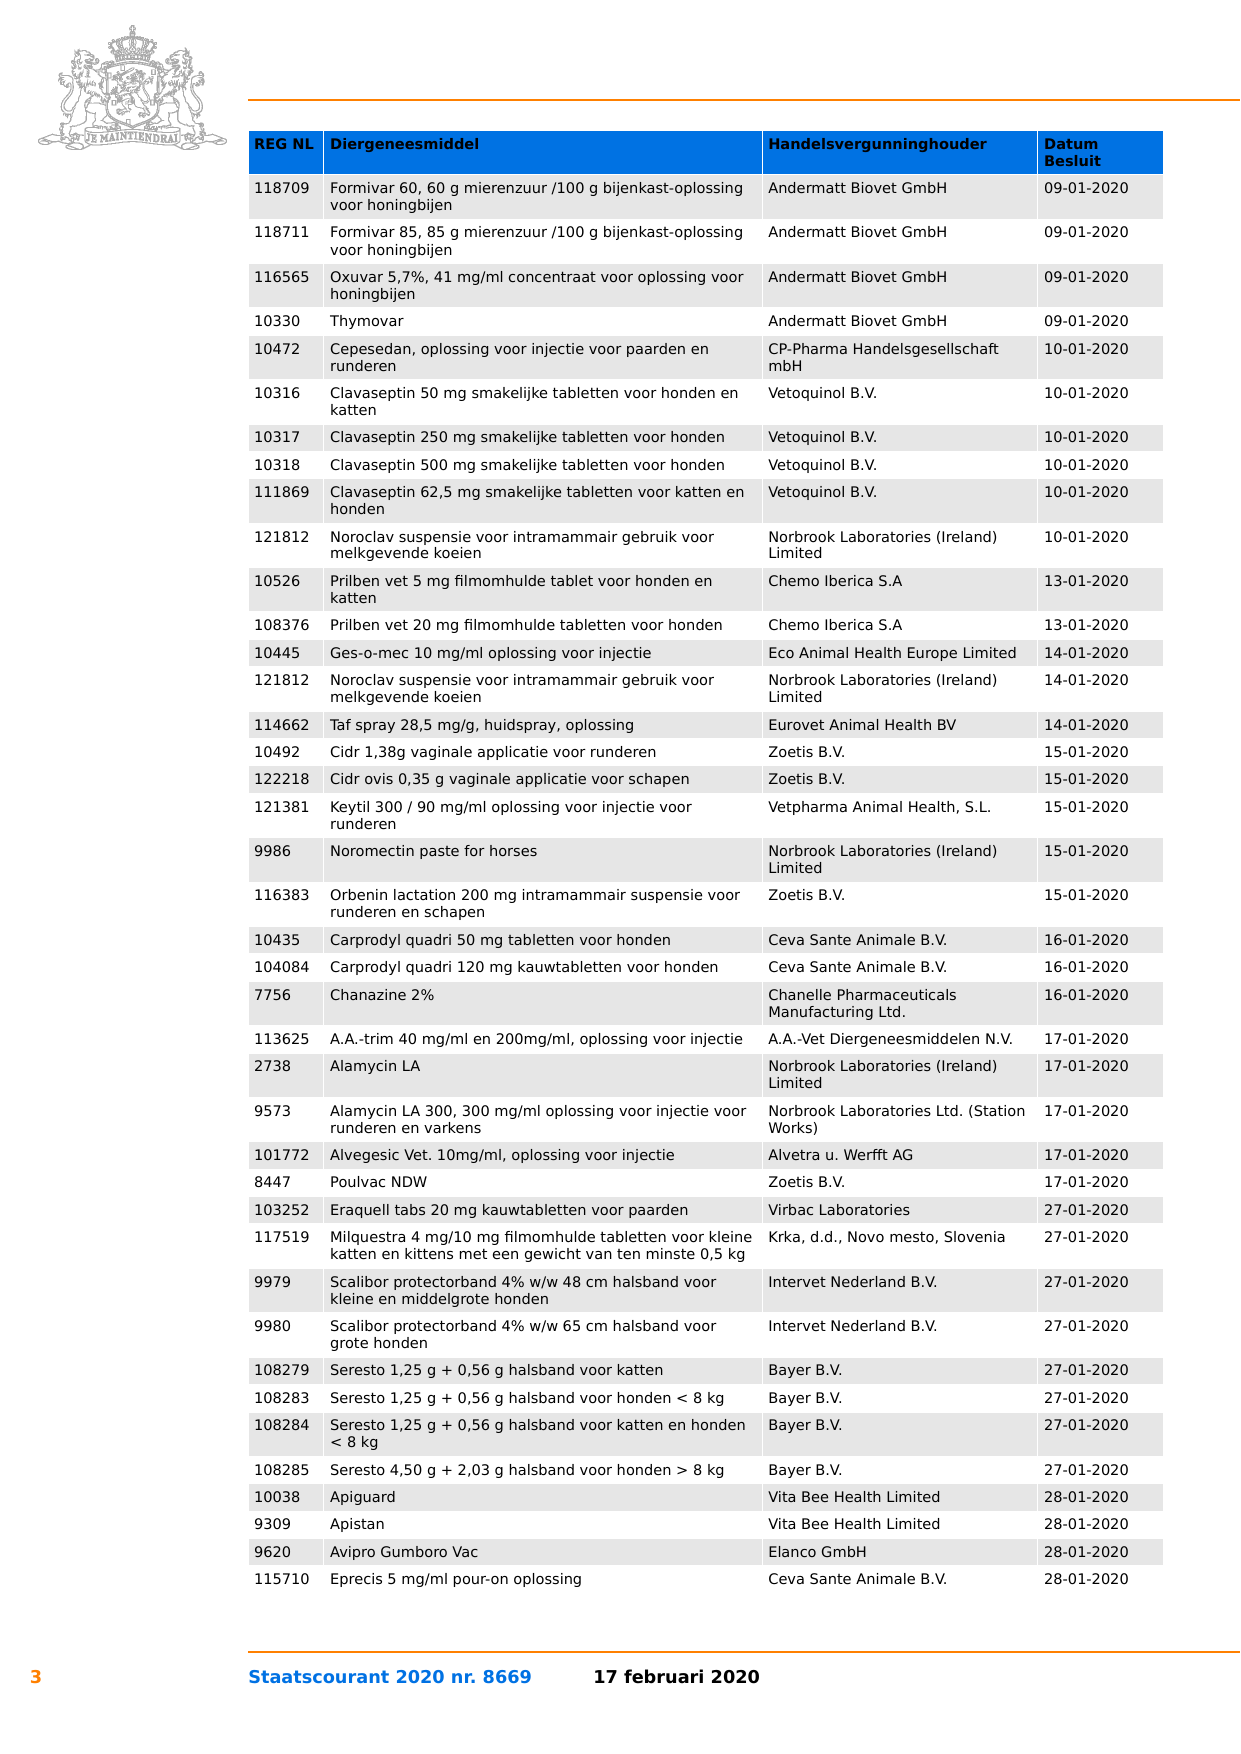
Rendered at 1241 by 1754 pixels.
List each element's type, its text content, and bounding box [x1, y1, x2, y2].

table_cell 121381 [249, 794, 323, 837]
table_cell 16-01-2020 [1038, 927, 1163, 953]
table_cell Bayer B.V. [763, 1457, 1037, 1483]
table_cell 15-01-2020 [1038, 766, 1163, 793]
table_cell Virbac Laboratories [763, 1197, 1037, 1223]
table_cell 113625 [249, 1026, 323, 1052]
table_cell 15-01-2020 [1038, 838, 1163, 882]
table_cell 28-01-2020 [1038, 1484, 1163, 1511]
table_cell Andermatt Biovet GmbH [763, 220, 1037, 263]
table_cell 10317 [249, 425, 323, 451]
table_cell Oxuvar 5,7%, 41 mg/ml concentraat voor oplossing voor honingbijen [324, 264, 762, 307]
table_cell 108283 [249, 1385, 323, 1411]
table_header Datum Besluit [1038, 131, 1163, 174]
table_cell Prilben vet 5 mg filmomhulde tablet voor honden en katten [324, 568, 762, 611]
table_cell 10316 [249, 380, 323, 423]
table_cell 108284 [249, 1413, 323, 1456]
table_cell 121812 [249, 667, 323, 711]
table_cell 15-01-2020 [1038, 794, 1163, 837]
table_cell 104084 [249, 954, 323, 981]
table_cell A.A.-Vet Diergeneesmiddelen N.V. [763, 1026, 1037, 1052]
table_cell 27-01-2020 [1038, 1313, 1163, 1357]
table_cell Keytil 300 / 90 mg/ml oplossing voor injectie voor runderen [324, 794, 762, 837]
table_cell 10526 [249, 568, 323, 611]
table_cell 9986 [249, 838, 323, 882]
table_cell 101772 [249, 1142, 323, 1169]
table_cell 16-01-2020 [1038, 982, 1163, 1025]
table_cell Taf spray 28,5 mg/g, huidspray, oplossing [324, 712, 762, 738]
table_cell 122218 [249, 766, 323, 793]
picture [38, 25, 227, 150]
table_cell 9309 [249, 1512, 323, 1538]
table_cell Eurovet Animal Health BV [763, 712, 1037, 738]
table_cell 114662 [249, 712, 323, 738]
table_cell Zoetis B.V. [763, 766, 1037, 793]
table_cell 27-01-2020 [1038, 1197, 1163, 1223]
table_cell 09-01-2020 [1038, 309, 1163, 335]
table_cell Krka, d.d., Novo mesto, Slovenia [763, 1225, 1037, 1268]
table_cell 116383 [249, 883, 323, 926]
table_cell Chanelle Pharmaceuticals Manufacturing Ltd. [763, 982, 1037, 1025]
table_cell 9573 [249, 1098, 323, 1141]
table_cell Scalibor protectorband 4% w/w 48 cm halsband voor kleine en middelgrote honden [324, 1269, 762, 1312]
table_cell Norbrook Laboratories (Ireland) Limited [763, 667, 1037, 711]
table_cell Milquestra 4 mg/10 mg filmomhulde tabletten voor kleine katten en kittens met een gewicht van ten minste 0,5 kg [324, 1225, 762, 1268]
table_cell Vetpharma Animal Health, S.L. [763, 794, 1037, 837]
table_cell Vita Bee Health Limited [763, 1484, 1037, 1511]
table_cell Carprodyl quadri 50 mg tabletten voor honden [324, 927, 762, 953]
table_cell 9979 [249, 1269, 323, 1312]
table_cell 17-01-2020 [1038, 1170, 1163, 1196]
table_cell 27-01-2020 [1038, 1358, 1163, 1384]
table_cell Carprodyl quadri 120 mg kauwtabletten voor honden [324, 954, 762, 981]
table_cell Bayer B.V. [763, 1358, 1037, 1384]
table_cell 7756 [249, 982, 323, 1025]
table_cell Norbrook Laboratories (Ireland) Limited [763, 838, 1037, 882]
table_cell 28-01-2020 [1038, 1512, 1163, 1538]
table_cell 115710 [249, 1566, 323, 1593]
table_cell Norbrook Laboratories (Ireland) Limited [763, 1054, 1037, 1097]
table_cell 17-01-2020 [1038, 1098, 1163, 1141]
table_header Diergeneesmiddel [324, 131, 762, 174]
table_cell Eprecis 5 mg/ml pour-on oplossing [324, 1566, 762, 1593]
table_cell Formivar 60, 60 g mierenzuur /100 g bijenkast-oplossing voor honingbijen [324, 175, 762, 219]
table_cell Seresto 1,25 g + 0,56 g halsband voor honden < 8 kg [324, 1385, 762, 1411]
table_cell Seresto 1,25 g + 0,56 g halsband voor katten [324, 1358, 762, 1384]
table_cell 103252 [249, 1197, 323, 1223]
table_cell Eco Animal Health Europe Limited [763, 640, 1037, 666]
table_cell 10472 [249, 336, 323, 379]
table_cell Apistan [324, 1512, 762, 1538]
table_cell 14-01-2020 [1038, 640, 1163, 666]
table_cell 10038 [249, 1484, 323, 1511]
table_cell Noroclav suspensie voor intramammair gebruik voor melkgevende koeien [324, 667, 762, 711]
table_cell 27-01-2020 [1038, 1385, 1163, 1411]
table_cell 108376 [249, 613, 323, 639]
table_cell 15-01-2020 [1038, 739, 1163, 765]
table_cell 10492 [249, 739, 323, 765]
table_cell Intervet Nederland B.V. [763, 1269, 1037, 1312]
table_cell 09-01-2020 [1038, 264, 1163, 307]
table_cell Ceva Sante Animale B.V. [763, 1566, 1037, 1593]
table_cell Zoetis B.V. [763, 739, 1037, 765]
table_cell Eraquell tabs 20 mg kauwtabletten voor paarden [324, 1197, 762, 1223]
table_cell Norbrook Laboratories Ltd. (Station Works) [763, 1098, 1037, 1141]
table_cell 2738 [249, 1054, 323, 1097]
table_cell 14-01-2020 [1038, 712, 1163, 738]
table_cell Chemo Iberica S.A [763, 613, 1037, 639]
table_cell Clavaseptin 500 mg smakelijke tabletten voor honden [324, 452, 762, 478]
table_cell Seresto 1,25 g + 0,56 g halsband voor katten en honden < 8 kg [324, 1413, 762, 1456]
table_header REG NL [249, 131, 323, 174]
table_cell 28-01-2020 [1038, 1566, 1163, 1593]
table_cell Noromectin paste for horses [324, 838, 762, 882]
table_cell Clavaseptin 250 mg smakelijke tabletten voor honden [324, 425, 762, 451]
table_cell Noroclav suspensie voor intramammair gebruik voor melkgevende koeien [324, 524, 762, 567]
table_cell Clavaseptin 50 mg smakelijke tabletten voor honden en katten [324, 380, 762, 423]
table_cell 121812 [249, 524, 323, 567]
table_cell 17-01-2020 [1038, 1026, 1163, 1052]
table_cell Vetoquinol B.V. [763, 380, 1037, 423]
table_cell 27-01-2020 [1038, 1457, 1163, 1483]
table_cell 10-01-2020 [1038, 524, 1163, 567]
table_cell Ges-o-mec 10 mg/ml oplossing voor injectie [324, 640, 762, 666]
table_cell A.A.-trim 40 mg/ml en 200mg/ml, oplossing voor injectie [324, 1026, 762, 1052]
table_cell Clavaseptin 62,5 mg smakelijke tabletten voor katten en honden [324, 479, 762, 523]
table_cell 17-01-2020 [1038, 1054, 1163, 1097]
table_cell Andermatt Biovet GmbH [763, 175, 1037, 219]
table_cell Alamycin LA 300, 300 mg/ml oplossing voor injectie voor runderen en varkens [324, 1098, 762, 1141]
table_cell CP-Pharma Handelsgesellschaft mbH [763, 336, 1037, 379]
table_cell Cepesedan, oplossing voor injectie voor paarden en runderen [324, 336, 762, 379]
table_cell 15-01-2020 [1038, 883, 1163, 926]
table_cell Chemo Iberica S.A [763, 568, 1037, 611]
table_cell 108279 [249, 1358, 323, 1384]
table_cell 116565 [249, 264, 323, 307]
table_cell 09-01-2020 [1038, 175, 1163, 219]
table_cell Thymovar [324, 309, 762, 335]
table_cell Poulvac NDW [324, 1170, 762, 1196]
table_cell Andermatt Biovet GmbH [763, 264, 1037, 307]
table_cell 10318 [249, 452, 323, 478]
table_cell Alvegesic Vet. 10mg/ml, oplossing voor injectie [324, 1142, 762, 1169]
table_cell 118711 [249, 220, 323, 263]
table_cell Alvetra u. Werfft AG [763, 1142, 1037, 1169]
table_cell 17-01-2020 [1038, 1142, 1163, 1169]
table_cell 16-01-2020 [1038, 954, 1163, 981]
table_cell Elanco GmbH [763, 1539, 1037, 1565]
table_cell Intervet Nederland B.V. [763, 1313, 1037, 1357]
table_cell Vetoquinol B.V. [763, 452, 1037, 478]
table_cell Alamycin LA [324, 1054, 762, 1097]
table_cell Prilben vet 20 mg filmomhulde tabletten voor honden [324, 613, 762, 639]
table_cell Seresto 4,50 g + 2,03 g halsband voor honden > 8 kg [324, 1457, 762, 1483]
table_cell 10435 [249, 927, 323, 953]
table_cell Andermatt Biovet GmbH [763, 309, 1037, 335]
table_cell 13-01-2020 [1038, 568, 1163, 611]
table_cell Vita Bee Health Limited [763, 1512, 1037, 1538]
table_cell 27-01-2020 [1038, 1225, 1163, 1268]
table_cell 10-01-2020 [1038, 452, 1163, 478]
table_cell Scalibor protectorband 4% w/w 65 cm halsband voor grote honden [324, 1313, 762, 1357]
table_cell 9980 [249, 1313, 323, 1357]
table_cell 118709 [249, 175, 323, 219]
table_cell 10-01-2020 [1038, 336, 1163, 379]
table_cell 108285 [249, 1457, 323, 1483]
table_cell Orbenin lactation 200 mg intramammair suspensie voor runderen en schapen [324, 883, 762, 926]
table_cell Avipro Gumboro Vac [324, 1539, 762, 1565]
table_cell 27-01-2020 [1038, 1269, 1163, 1312]
table_cell Chanazine 2% [324, 982, 762, 1025]
table_cell 09-01-2020 [1038, 220, 1163, 263]
table_cell 28-01-2020 [1038, 1539, 1163, 1565]
table_cell Vetoquinol B.V. [763, 479, 1037, 523]
table_cell Ceva Sante Animale B.V. [763, 954, 1037, 981]
table_cell Ceva Sante Animale B.V. [763, 927, 1037, 953]
table_cell Zoetis B.V. [763, 883, 1037, 926]
table_cell Vetoquinol B.V. [763, 425, 1037, 451]
table_cell 117519 [249, 1225, 323, 1268]
table_cell 10-01-2020 [1038, 425, 1163, 451]
table_cell Cidr ovis 0,35 g vaginale applicatie voor schapen [324, 766, 762, 793]
table_cell 10-01-2020 [1038, 479, 1163, 523]
table_cell Bayer B.V. [763, 1413, 1037, 1456]
table_cell Formivar 85, 85 g mierenzuur /100 g bijenkast-oplossing voor honingbijen [324, 220, 762, 263]
table_cell 27-01-2020 [1038, 1413, 1163, 1456]
table_header Handelsvergunninghouder [763, 131, 1037, 174]
table_cell 111869 [249, 479, 323, 523]
table_cell 10445 [249, 640, 323, 666]
table_cell 9620 [249, 1539, 323, 1565]
table_cell 14-01-2020 [1038, 667, 1163, 711]
table_cell Cidr 1,38g vaginale applicatie voor runderen [324, 739, 762, 765]
table_cell Bayer B.V. [763, 1385, 1037, 1411]
table_cell Norbrook Laboratories (Ireland) Limited [763, 524, 1037, 567]
table_cell 10-01-2020 [1038, 380, 1163, 423]
table_cell 13-01-2020 [1038, 613, 1163, 639]
table_cell 10330 [249, 309, 323, 335]
table_cell Zoetis B.V. [763, 1170, 1037, 1196]
table_cell 8447 [249, 1170, 323, 1196]
table_cell Apiguard [324, 1484, 762, 1511]
